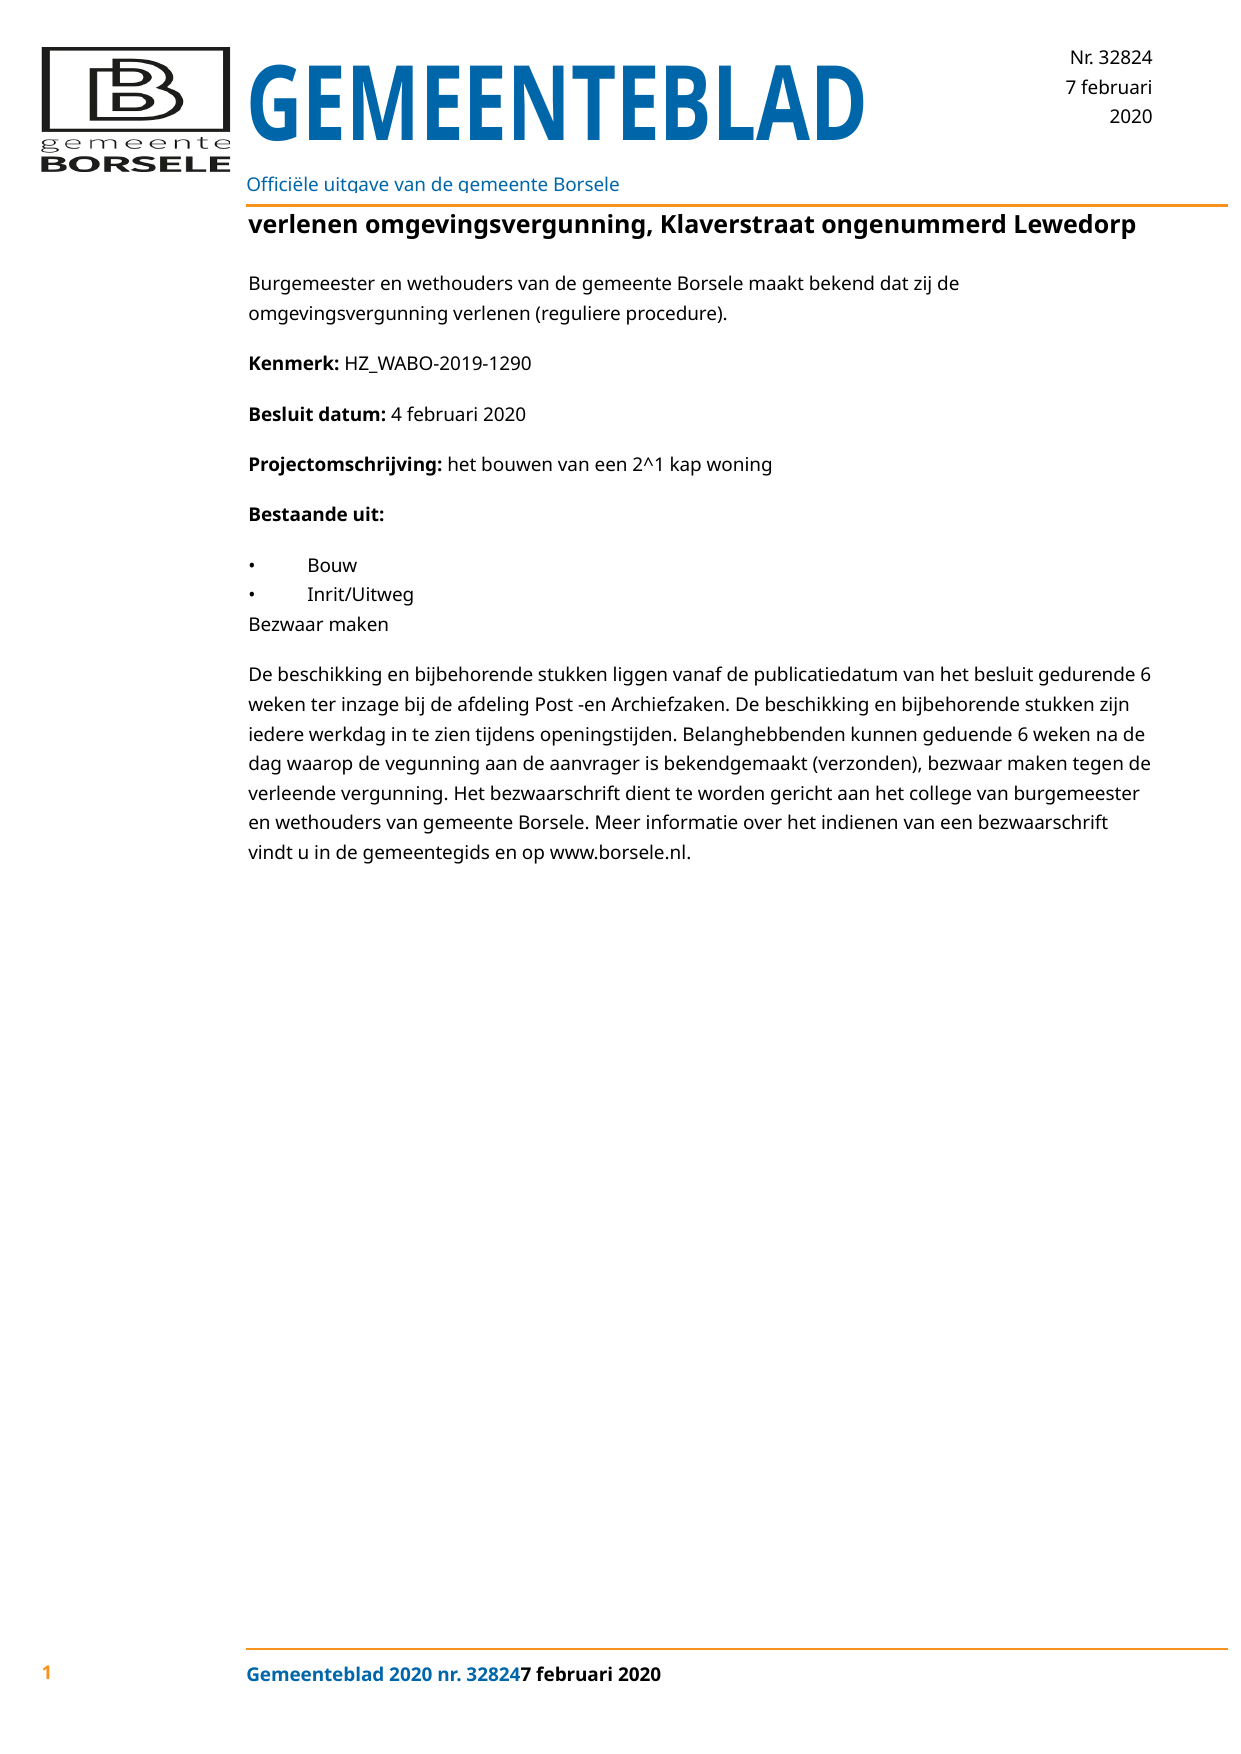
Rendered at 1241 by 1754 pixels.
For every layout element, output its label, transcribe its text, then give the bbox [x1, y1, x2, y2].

picture [41, 47, 231, 172]
text Bestaande uit: [248, 502, 1152, 527]
text Burgemeester en wethouders van de gemeente Borsele maakt bekend dat zij de omgevingsvergunning verlenen (reguliere procedure). [248, 270, 1152, 326]
text Projectomschrijving: het bouwen van een 2^1 kap woning [248, 451, 1152, 477]
list Inrit/Uitweg [248, 582, 1152, 607]
text Besluit datum: 4 februari 2020 [248, 401, 1152, 426]
text verlenen omgevingsvergunning, Klaverstraat ongenummerd Lewedorp [248, 207, 1152, 241]
list Bouw [248, 552, 1152, 578]
text Kenmerk: HZ_WABO-2019-1290 [248, 350, 1152, 376]
text De beschikking en bijbehorende stukken liggen vanaf de publicatiedatum van het besluit gedurende 6 weken ter inzage bij de afdeling Post -en Archiefzaken. De beschikking en bijbehorende stukken zijn iedere werkdag in te zien tijdens openingstijden. Belanghebbenden kunnen geduende 6 weken na de dag waarop de vegunning aan de aanvrager is bekendgemaakt (verzonden), bezwaar maken tegen de verleende vergunning. Het bezwaarschrift dient te worden gericht aan het college van burgemeester en wethouders van gemeente Borsele. Meer informatie over het indienen van een bezwaarschrift vindt u in de gemeentegids en op www.borsele.nl. [248, 662, 1152, 865]
text Bezwaar maken [248, 611, 1152, 637]
